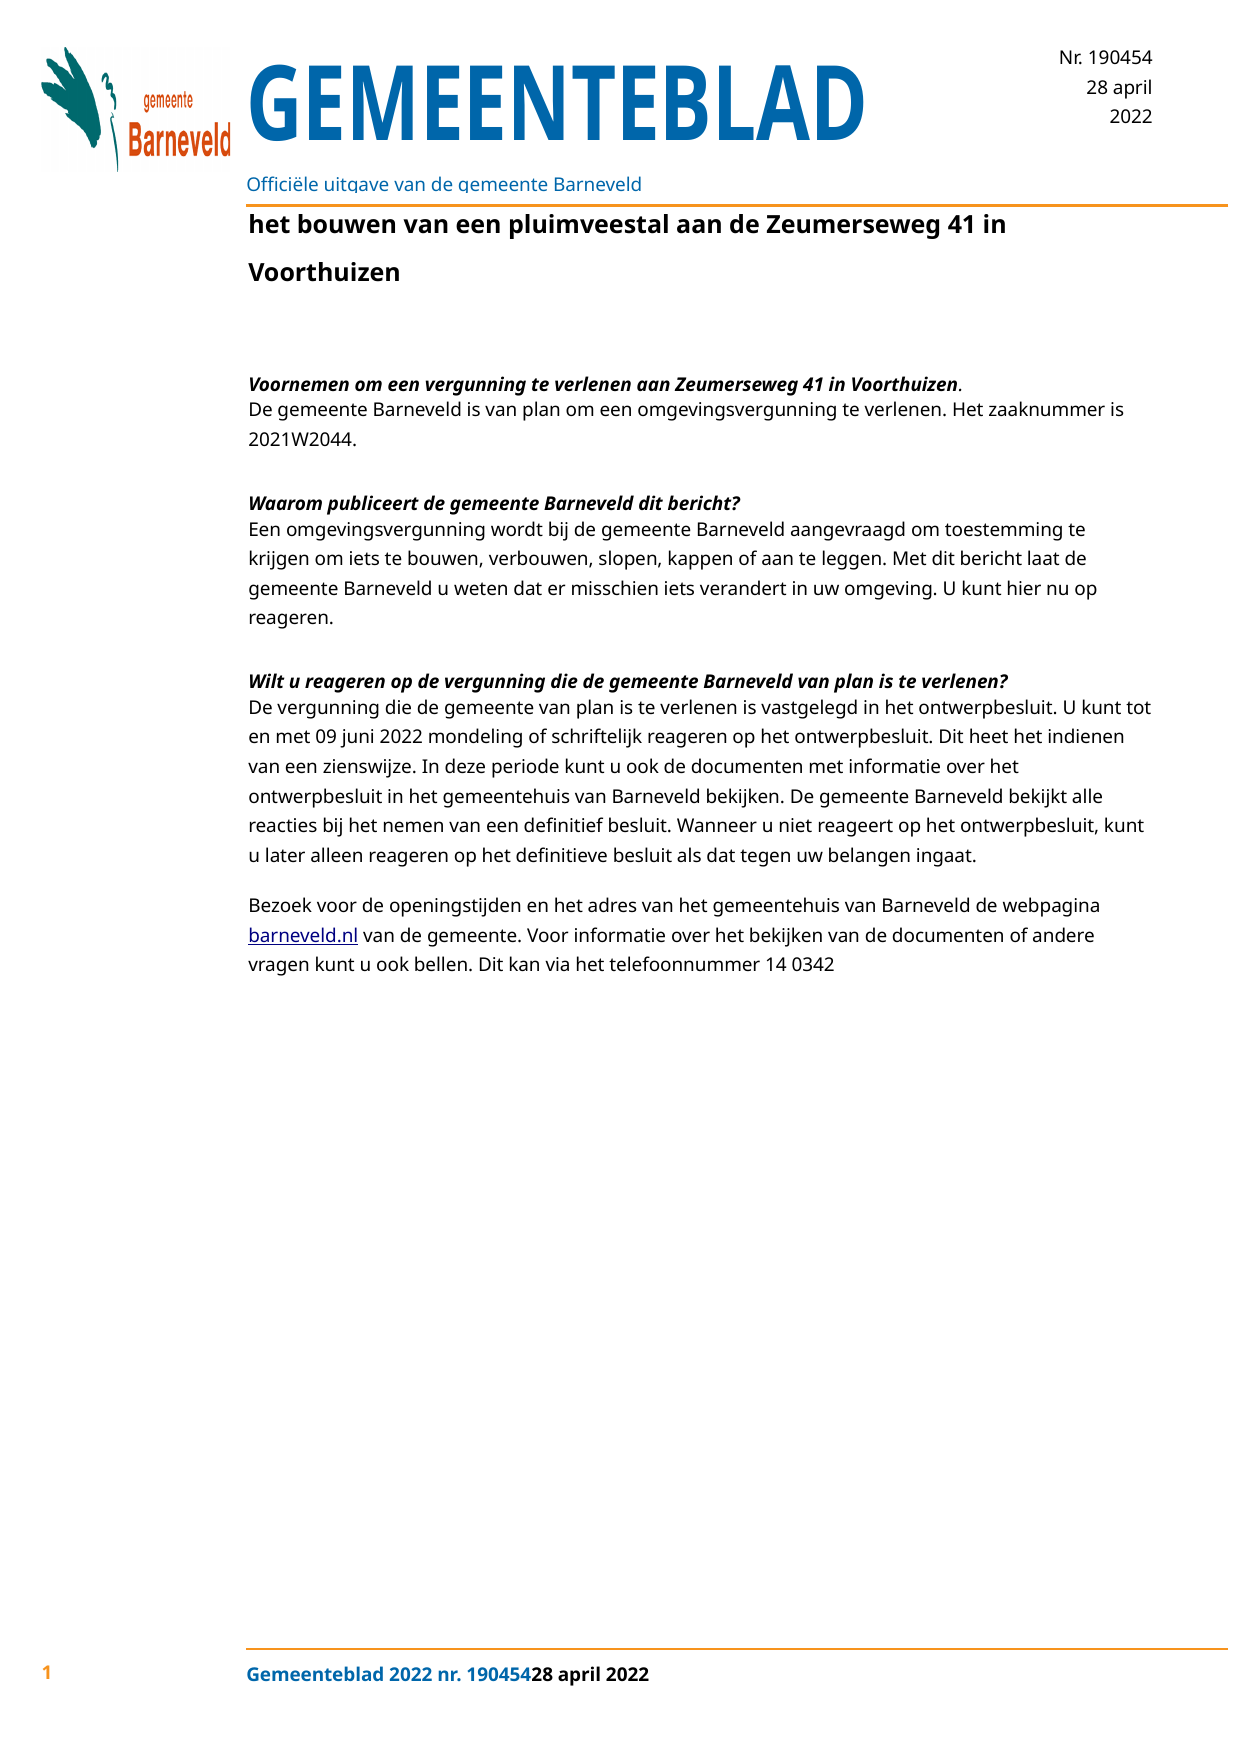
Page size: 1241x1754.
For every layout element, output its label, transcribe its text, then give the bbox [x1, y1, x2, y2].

text Een omgevingsvergunning wordt bij de gemeente Barneveld aangevraagd om toestemming te krijgen om iets te bouwen, verbouwen, slopen, kappen of aan te leggen. Met dit bericht laat de gemeente Barneveld u weten dat er misschien iets verandert in uw omgeving. U kunt hier nu op reageren. [248, 516, 1152, 630]
text Voornemen om een vergunning te verlenen aan Zeumerseweg 41 in Voorthuizen. [248, 371, 1152, 396]
text Waarom publiceert de gemeente Barneveld dit bericht? [248, 490, 1152, 516]
text Bezoek voor de openingstijden en het adres van het gemeentehuis van Barneveld de webpagina barneveld.nl van de gemeente. Voor informatie over het bekijken van de documenten of andere vragen kunt u ook bellen. Dit kan via het telefoonnummer 14 0342 [248, 892, 1152, 977]
picture [41, 47, 231, 172]
text het bouwen van een pluimveestal aan de Zeumerseweg 41 in Voorthuizen [248, 207, 1152, 288]
text Wilt u reageren op de vergunning die de gemeente Barneveld van plan is te verlenen? [248, 668, 1152, 694]
text De gemeente Barneveld is van plan om een omgevingsvergunning te verlenen. Het zaaknummer is 2021W2044. [248, 396, 1152, 452]
text De vergunning die de gemeente van plan is te verlenen is vastgelegd in het ontwerpbesluit. U kunt tot en met 09 juni 2022 mondeling of schriftelijk reageren op het ontwerpbesluit. Dit heet het indienen van een zienswijze. In deze periode kunt u ook de documenten met informatie over het ontwerpbesluit in het gemeentehuis van Barneveld bekijken. De gemeente Barneveld bekijkt alle reacties bij het nemen van een definitief besluit. Wanneer u niet reageert op het ontwerpbesluit, kunt u later alleen reageren op het definitieve besluit als dat tegen uw belangen ingaat. [248, 694, 1152, 868]
